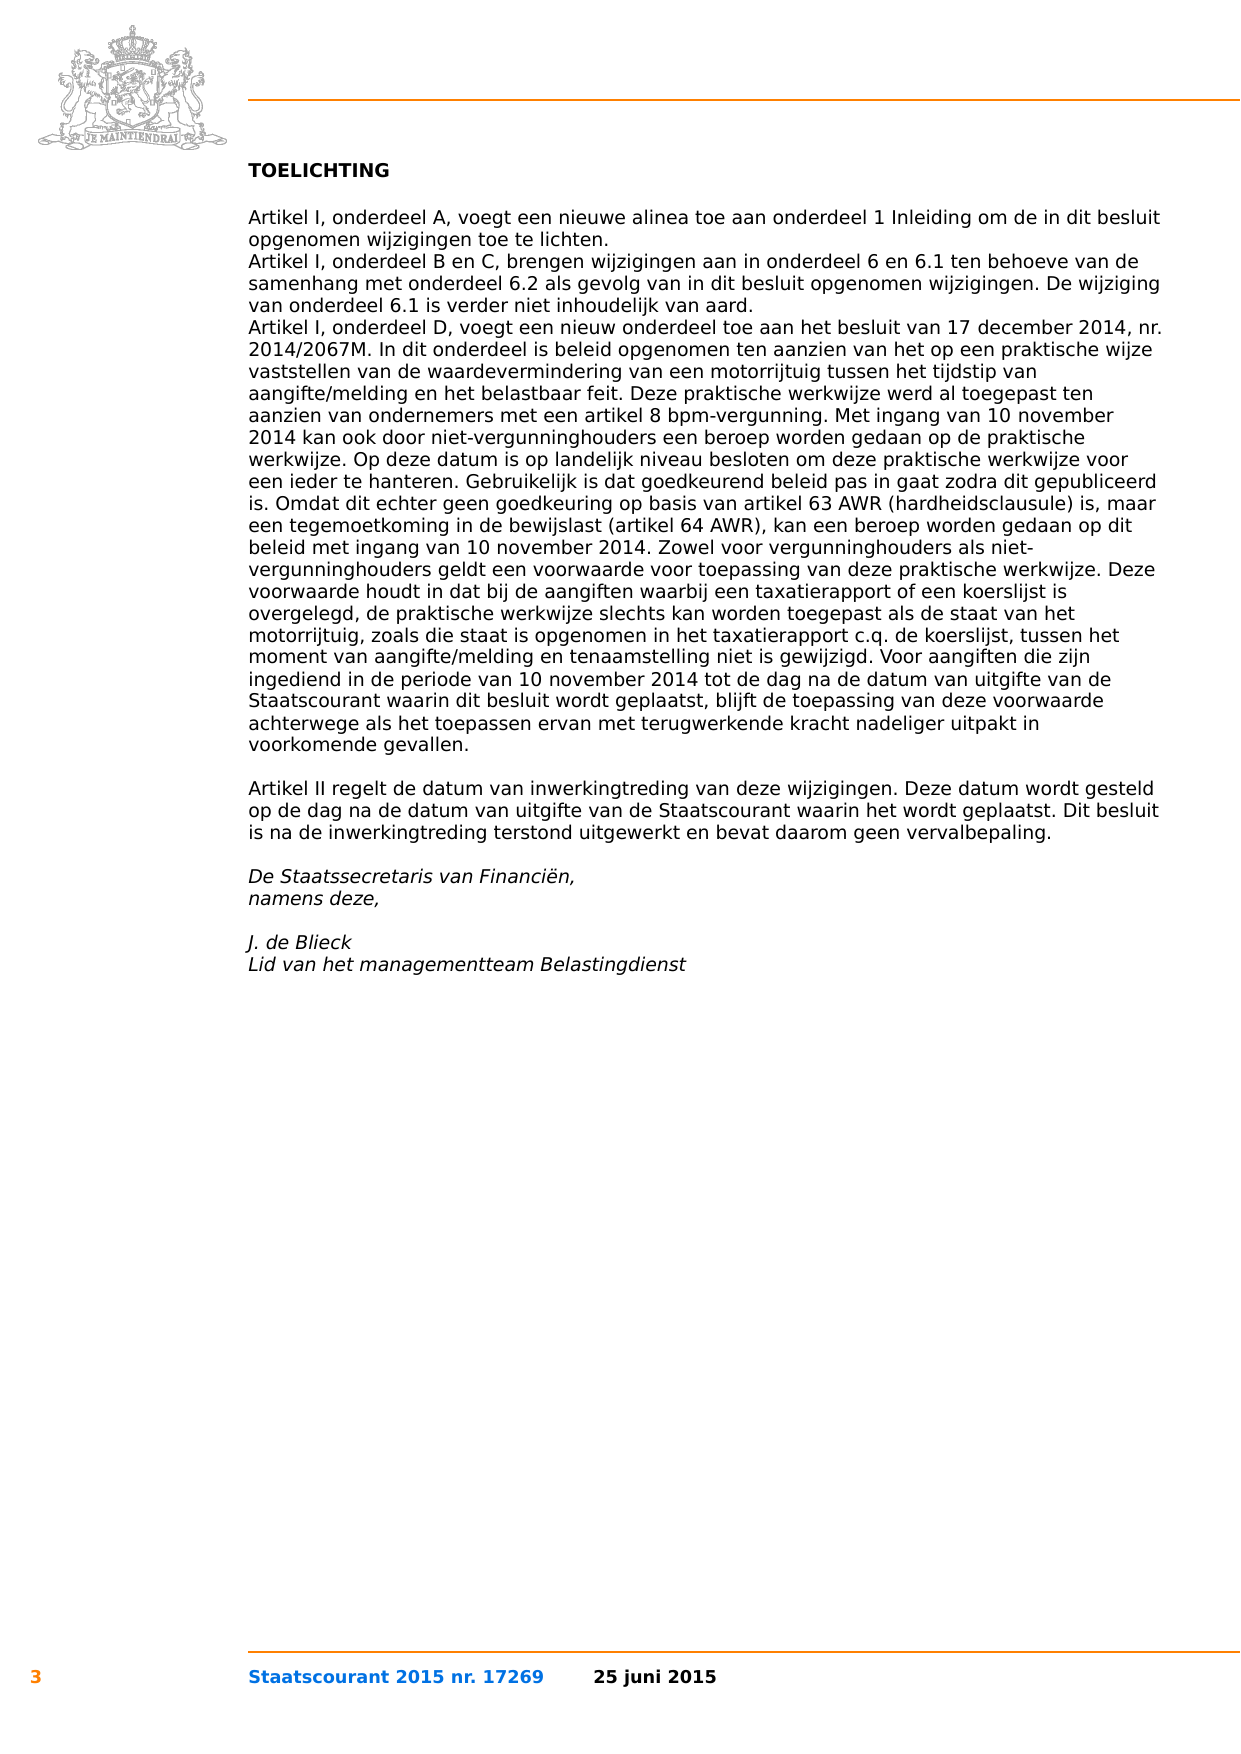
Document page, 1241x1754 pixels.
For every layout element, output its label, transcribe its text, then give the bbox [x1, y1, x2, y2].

text Artikel I, onderdeel A, voegt een nieuwe alinea toe aan onderdeel 1 Inleiding om de in dit besluit opgenomen wijzigingen toe te lichten. [248, 207, 1163, 251]
text Artikel I, onderdeel B en C, brengen wijzigingen aan in onderdeel 6 en 6.1 ten behoeve van de samenhang met onderdeel 6.2 als gevolg van in dit besluit opgenomen wijzigingen. De wijziging van onderdeel 6.1 is verder niet inhoudelijk van aard. [248, 251, 1163, 317]
subtitle TOELICHTING [248, 160, 1163, 182]
picture [38, 25, 227, 150]
text De Staatssecretaris van Financiën, namens deze, J. de Blieck Lid van het managementteam Belastingdienst [248, 866, 1163, 976]
text Artikel I, onderdeel D, voegt een nieuw onderdeel toe aan het besluit van 17 december 2014, nr. 2014/2067M. In dit onderdeel is beleid opgenomen ten aanzien van het op een praktische wijze vaststellen van de waardevermindering van een motorrijtuig tussen het tijdstip van aangifte/melding en het belastbaar feit. Deze praktische werkwijze werd al toegepast ten aanzien van ondernemers met een artikel 8 bpm-vergunning. Met ingang van 10 november 2014 kan ook door niet-vergunninghouders een beroep worden gedaan op de praktische werkwijze. Op deze datum is op landelijk niveau besloten om deze praktische werkwijze voor een ieder te hanteren. Gebruikelijk is dat goedkeurend beleid pas in gaat zodra dit gepubliceerd is. Omdat dit echter geen goedkeuring op basis van artikel 63 AWR (hardheidsclausule) is, maar een tegemoetkoming in de bewijslast (artikel 64 AWR), kan een beroep worden gedaan op dit beleid met ingang van 10 november 2014. Zowel voor vergunninghouders als niet-vergunninghouders geldt een voorwaarde voor toepassing van deze praktische werkwijze. Deze voorwaarde houdt in dat bij de aangiften waarbij een taxatierapport of een koerslijst is overgelegd, de praktische werkwijze slechts kan worden toegepast als de staat van het motorrijtuig, zoals die staat is opgenomen in het taxatierapport c.q. de koerslijst, tussen het moment van aangifte/melding en tenaamstelling niet is gewijzigd. Voor aangiften die zijn ingediend in de periode van 10 november 2014 tot de dag na de datum van uitgifte van de Staatscourant waarin dit besluit wordt geplaatst, blijft de toepassing van deze voorwaarde achterwege als het toepassen ervan met terugwerkende kracht nadeliger uitpakt in voorkomende gevallen. [248, 317, 1163, 756]
text Artikel II regelt de datum van inwerkingtreding van deze wijzigingen. Deze datum wordt gesteld op de dag na de datum van uitgifte van de Staatscourant waarin het wordt geplaatst. Dit besluit is na de inwerkingtreding terstond uitgewerkt en bevat daarom geen vervalbepaling. [248, 778, 1163, 844]
